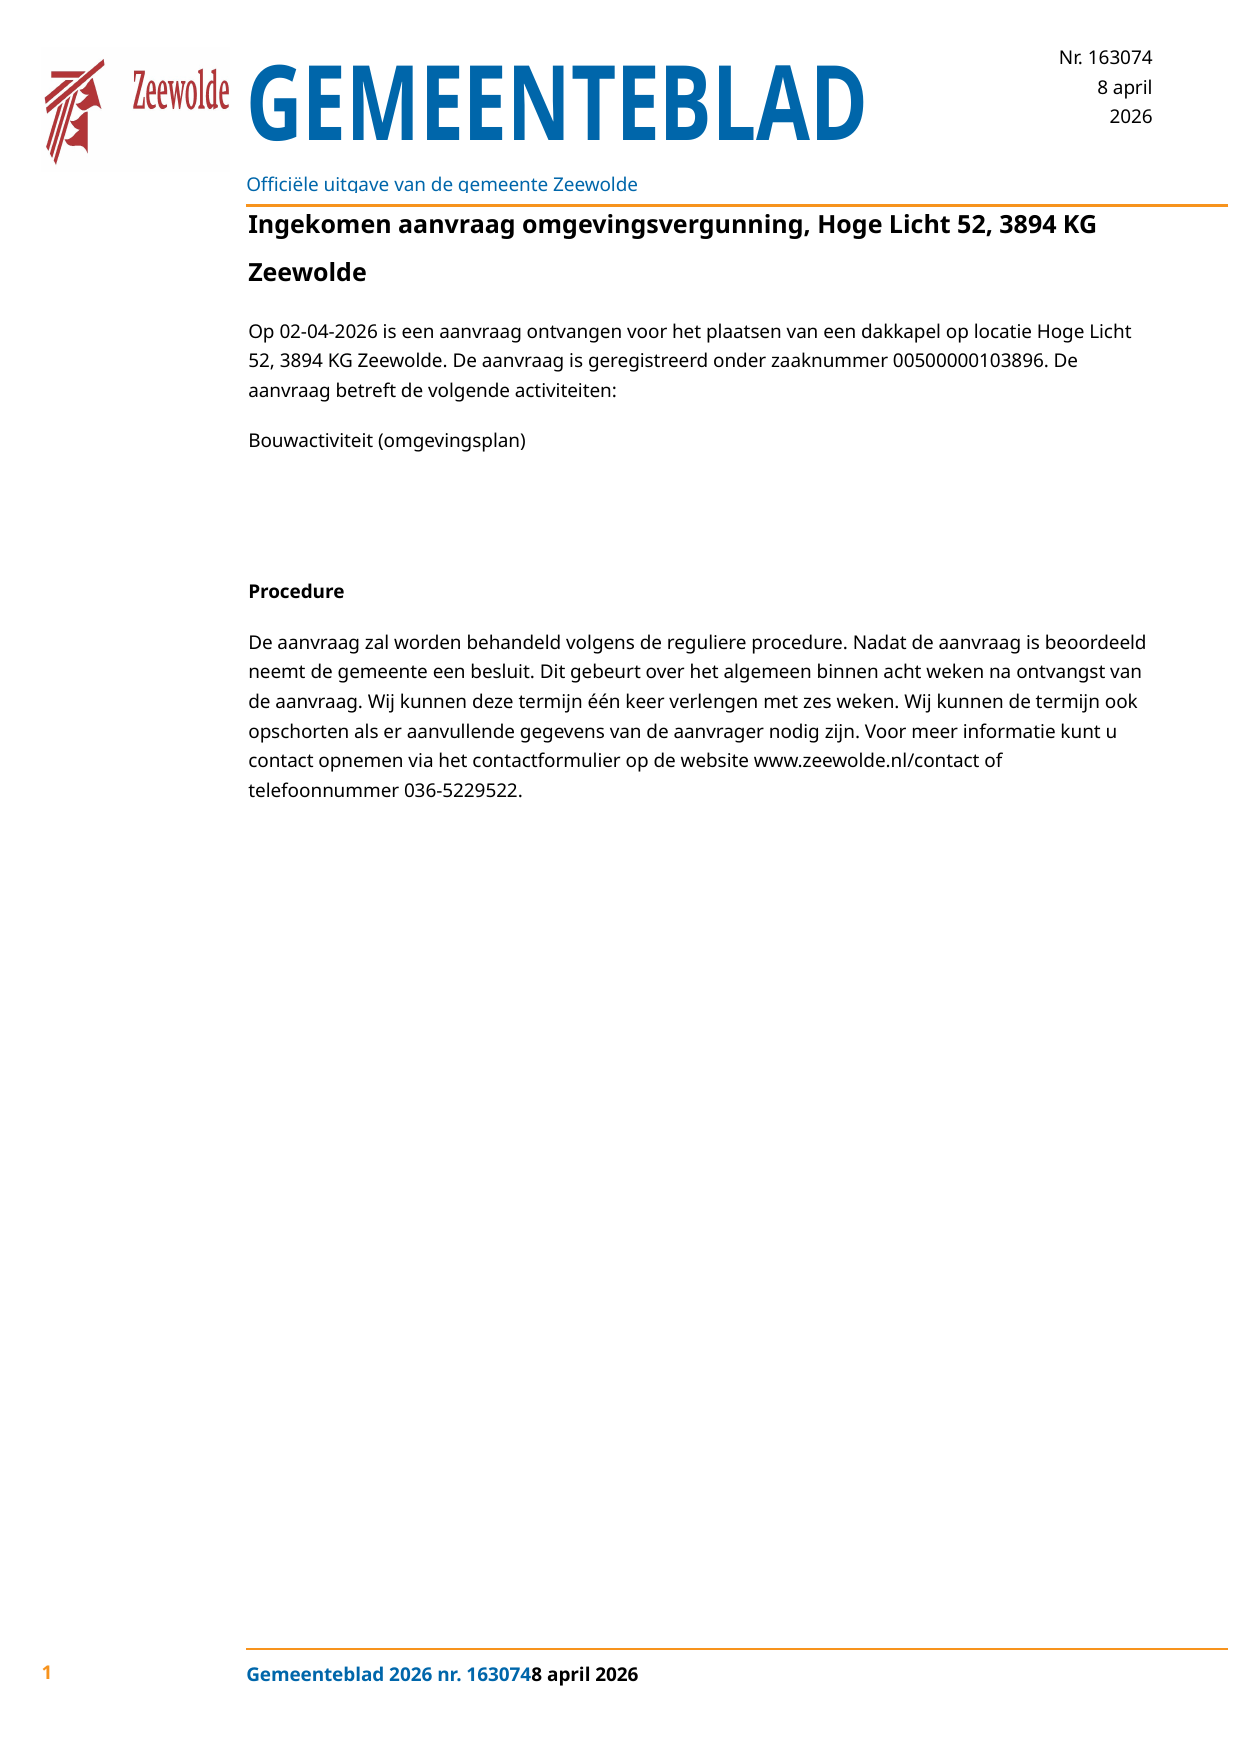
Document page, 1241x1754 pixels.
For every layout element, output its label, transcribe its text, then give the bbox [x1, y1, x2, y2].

text De aanvraag zal worden behandeld volgens de reguliere procedure. Nadat de aanvraag is beoordeeld neemt de gemeente een besluit. Dit gebeurt over het algemeen binnen acht weken na ontvangst van de aanvraag. Wij kunnen deze termijn één keer verlengen met zes weken. Wij kunnen de termijn ook opschorten als er aanvullende gegevens van de aanvrager nodig zijn. Voor meer informatie kunt u contact opnemen via het contactformulier op de website www.zeewolde.nl/contact of telefoonnummer 036-5229522. [248, 629, 1152, 803]
text Op 02-04-2026 is een aanvraag ontvangen voor het plaatsen van een dakkapel op locatie Hoge Licht 52, 3894 KG Zeewolde. De aanvraag is geregistreerd onder zaaknummer 00500000103896. De aanvraag betreft de volgende activiteiten: [248, 318, 1152, 403]
picture [41, 47, 231, 172]
text Bouwactiviteit (omgevingsplan) [248, 427, 1152, 453]
text Procedure [248, 579, 1152, 604]
text Ingekomen aanvraag omgevingsvergunning, Hoge Licht 52, 3894 KG Zeewolde [248, 207, 1152, 288]
